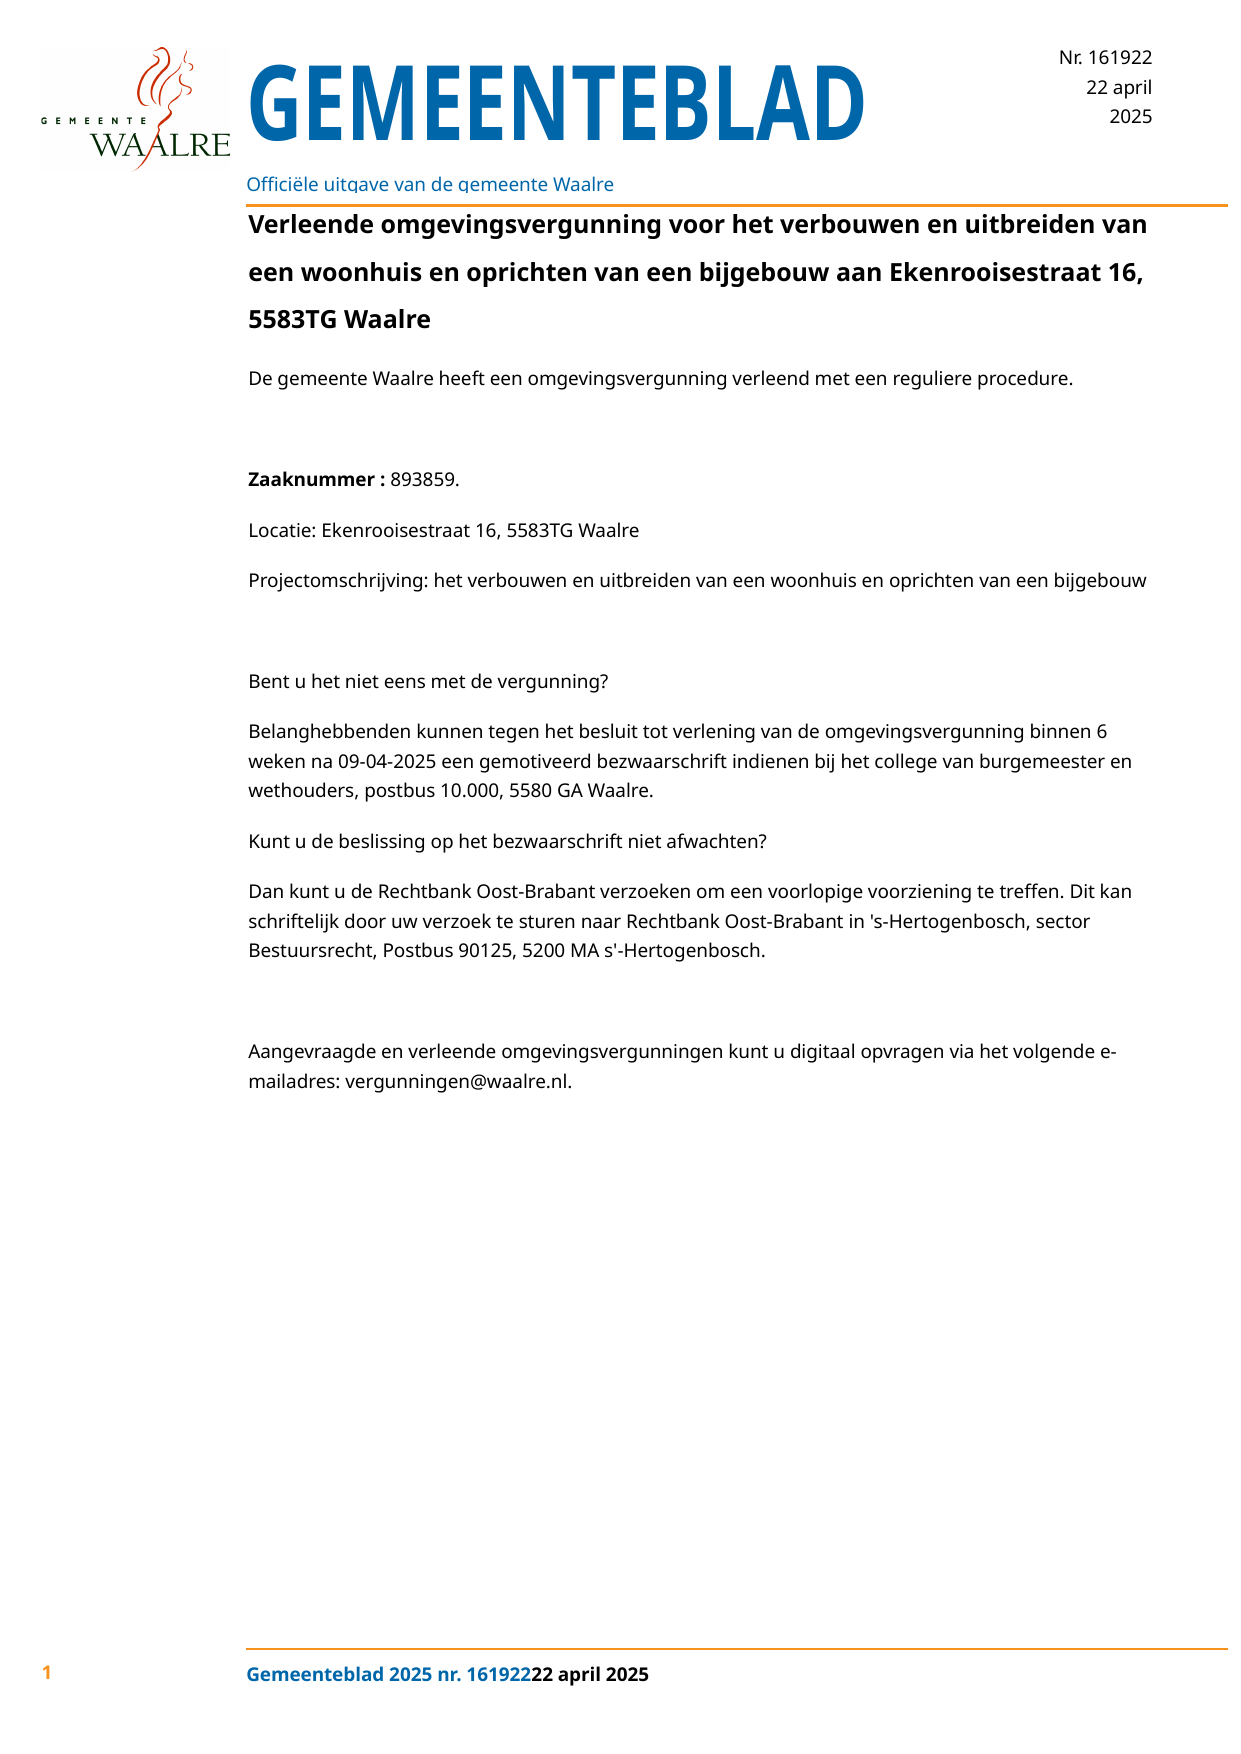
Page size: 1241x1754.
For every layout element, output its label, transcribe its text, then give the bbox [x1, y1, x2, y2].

text Belanghebbenden kunnen tegen het besluit tot verlening van de omgevingsvergunning binnen 6 weken na 09-04-2025 een gemotiveerd bezwaarschrift indienen bij het college van burgemeester en wethouders, postbus 10.000, 5580 GA Waalre. [248, 718, 1152, 803]
text Projectomschrijving: het verbouwen en uitbreiden van een woonhuis en oprichten van een bijgebouw [248, 567, 1152, 593]
text Dan kunt u de Rechtbank Oost-Brabant verzoeken om een voorlopige voorziening te treffen. Dit kan schriftelijk door uw verzoek te sturen naar Rechtbank Oost-Brabant in 's-Hertogenbosch, sector Bestuursrecht, Postbus 90125, 5200 MA s'-Hertogenbosch. [248, 878, 1152, 963]
text Zaaknummer : 893859. [248, 466, 1152, 492]
picture [41, 47, 231, 172]
text De gemeente Waalre heeft een omgevingsvergunning verleend met een reguliere procedure. [248, 366, 1152, 391]
text Verleende omgevingsvergunning voor het verbouwen en uitbreiden van een woonhuis en oprichten van een bijgebouw aan Ekenrooisestraat 16, 5583TG Waalre [248, 207, 1152, 336]
text Kunt u de beslissing op het bezwaarschrift niet afwachten? [248, 828, 1152, 854]
text Bent u het niet eens met de vergunning? [248, 668, 1152, 694]
text Aangevraagde en verleende omgevingsvergunningen kunt u digitaal opvragen via het volgende e-mailadres: vergunningen@waalre.nl. [248, 1038, 1152, 1094]
text Locatie: Ekenrooisestraat 16, 5583TG Waalre [248, 517, 1152, 542]
